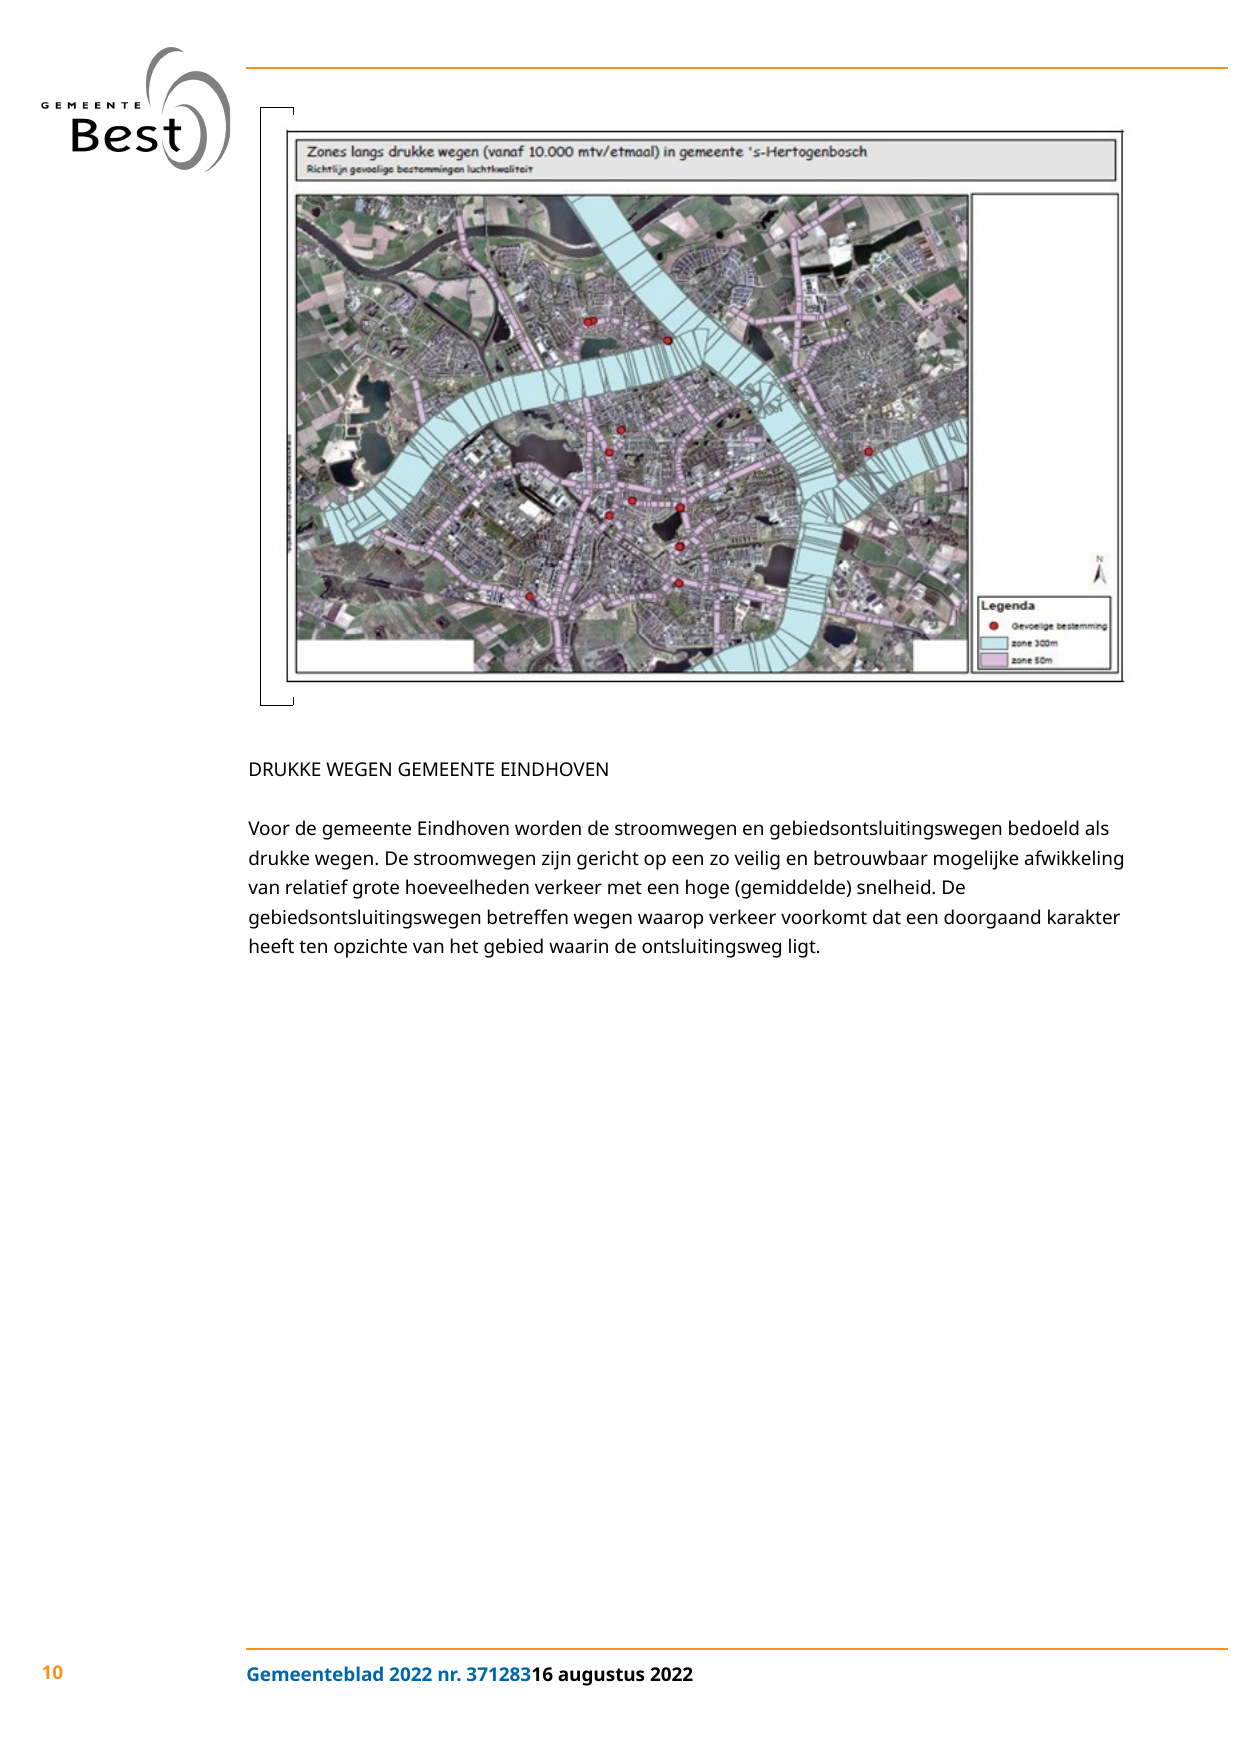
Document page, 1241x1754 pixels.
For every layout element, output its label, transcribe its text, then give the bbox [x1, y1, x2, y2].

text DRUKKE WEGEN GEMEENTE EINDHOVEN [248, 756, 1152, 782]
picture [41, 47, 231, 172]
text Voor de gemeente Eindhoven worden de stroomwegen en gebiedsontsluitingswegen bedoeld als drukke wegen. De stroomwegen zijn gericht op een zo veilig en betrouwbaar mogelijke afwikkeling van relatief grote hoeveelheden verkeer met een hoge (gemiddelde) snelheid. De gebiedsontsluitingswegen betreffen wegen waarop verkeer voorkomt dat een doorgaand karakter heeft ten opzichte van het gebied waarin de ontsluitingsweg ligt. [248, 815, 1152, 959]
picture [268, 115, 1155, 697]
